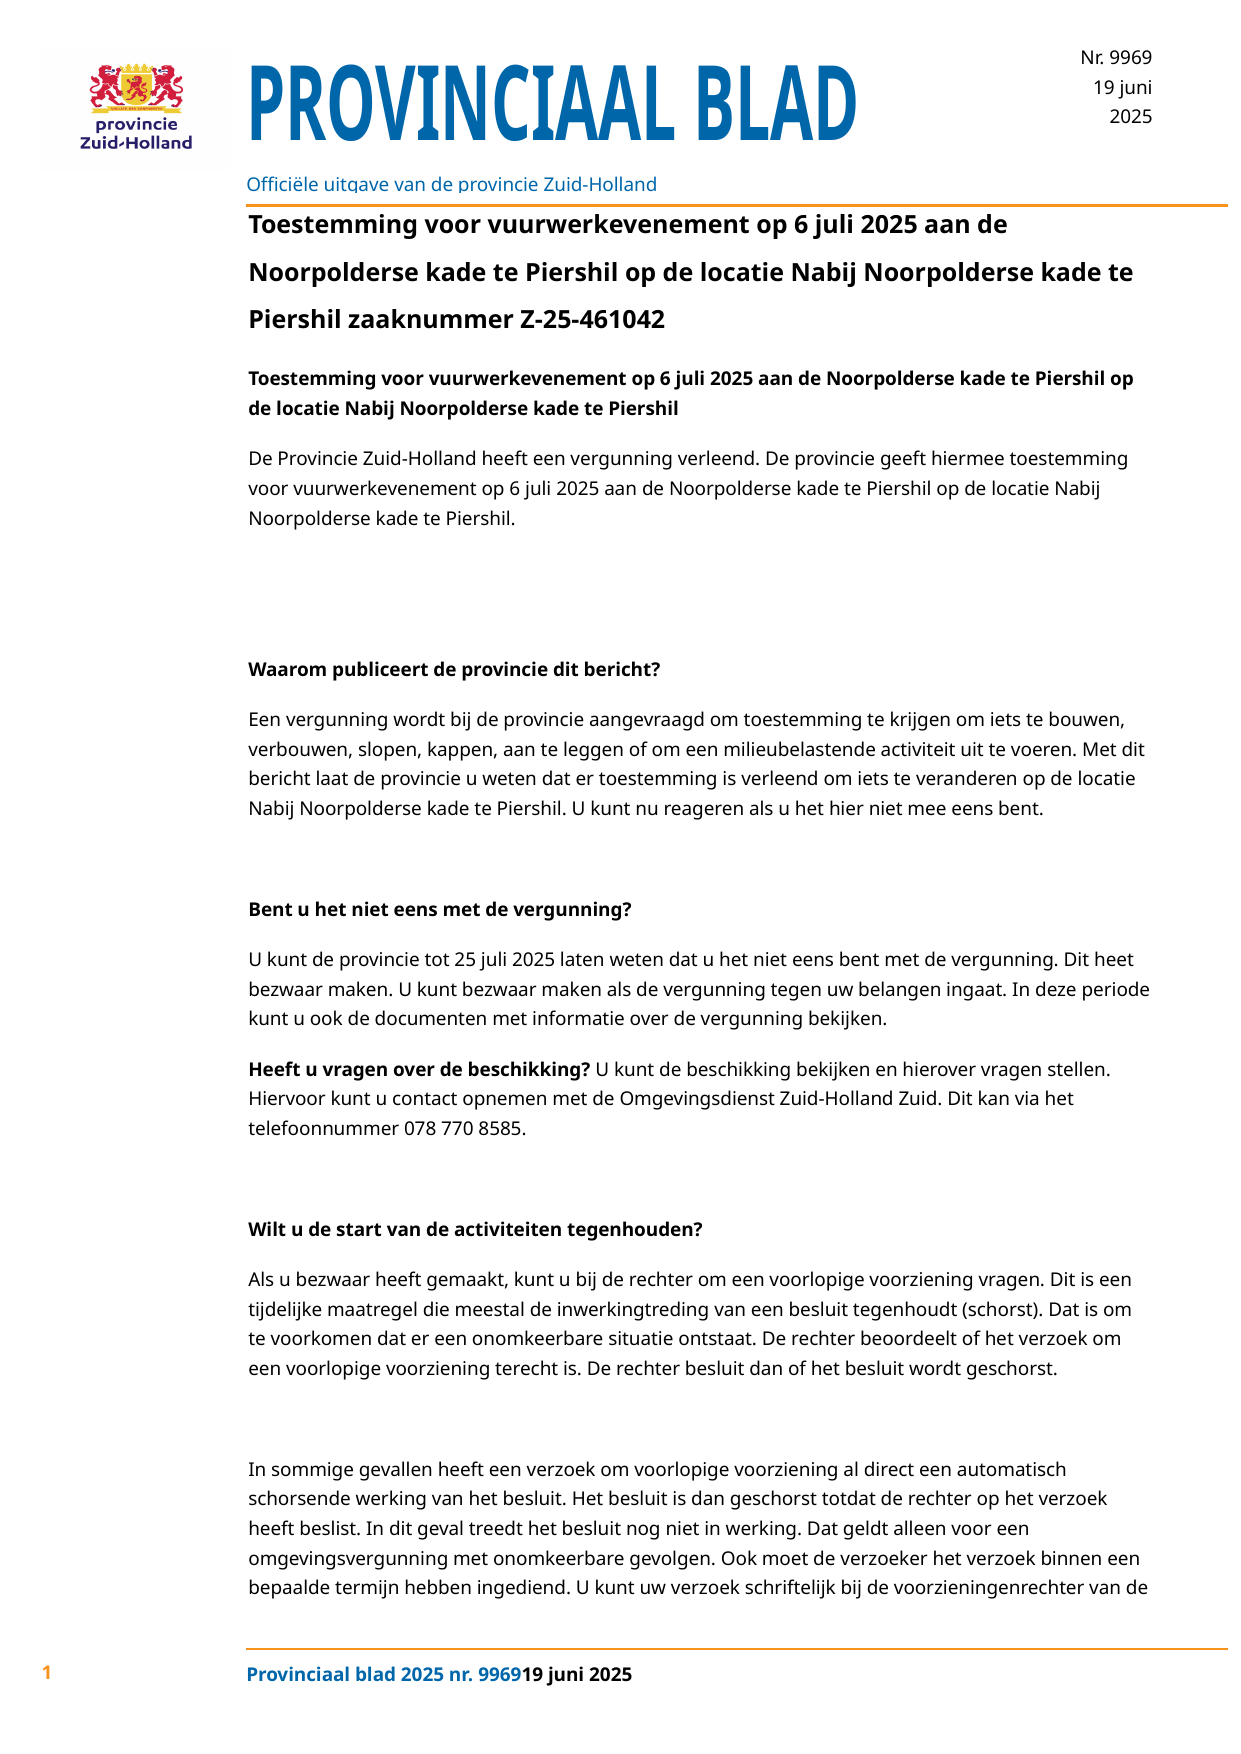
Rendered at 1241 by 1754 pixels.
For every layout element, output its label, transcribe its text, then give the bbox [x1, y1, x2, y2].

text Toestemming voor vuurwerkevenement op 6 juli 2025 aan de Noorpolderse kade te Piershil op de locatie Nabij Noorpolderse kade te Piershil [248, 366, 1152, 421]
text Wilt u de start van de activiteiten tegenhouden? [248, 1216, 1152, 1242]
text Waarom publiceert de provincie dit bericht? [248, 656, 1152, 682]
text Een vergunning wordt bij de provincie aangevraagd om toestemming te krijgen om iets te bouwen, verbouwen, slopen, kappen, aan te leggen of om een milieubelastende activiteit uit te voeren. Met dit bericht laat de provincie u weten dat er toestemming is verleend om iets te veranderen op de locatie Nabij Noorpolderse kade te Piershil. U kunt nu reageren als u het hier niet mee eens bent. [248, 706, 1152, 821]
text De Provincie Zuid-Holland heeft een vergunning verleend. De provincie geeft hiermee toestemming voor vuurwerkevenement op 6 juli 2025 aan de Noorpolderse kade te Piershil op de locatie Nabij Noorpolderse kade te Piershil. [248, 446, 1152, 530]
text Heeft u vragen over de beschikking? U kunt de beschikking bekijken en hierover vragen stellen. Hiervoor kunt u contact opnemen met de Omgevingsdienst Zuid-Holland Zuid. Dit kan via het telefoonnummer 078 770 8585. [248, 1056, 1152, 1141]
text U kunt de provincie tot 25 juli 2025 laten weten dat u het niet eens bent met de vergunning. Dit heet bezwaar maken. U kunt bezwaar maken als de vergunning tegen uw belangen ingaat. In deze periode kunt u ook de documenten met informatie over de vergunning bekijken. [248, 946, 1152, 1031]
text Toestemming voor vuurwerkevenement op 6 juli 2025 aan de Noorpolderse kade te Piershil op de locatie Nabij Noorpolderse kade te Piershil zaaknummer Z-25-461042 [248, 207, 1152, 336]
text In sommige gevallen heeft een verzoek om voorlopige voorziening al direct een automatisch schorsende werking van het besluit. Het besluit is dan geschorst totdat de rechter op het verzoek heeft beslist. In dit geval treedt het besluit nog niet in werking. Dat geldt alleen voor een omgevingsvergunning met onomkeerbare gevolgen. Ook moet de verzoeker het verzoek binnen een bepaalde termijn hebben ingediend. U kunt uw verzoek schriftelijk bij de voorzieningenrechter van de [248, 1456, 1152, 1600]
text Bent u het niet eens met de vergunning? [248, 896, 1152, 922]
text Als u bezwaar heeft gemaakt, kunt u bij de rechter om een voorlopige voorziening vragen. Dit is een tijdelijke maatregel die meestal de inwerkingtreding van een besluit tegenhoudt (schorst). Dat is om te voorkomen dat er een onomkeerbare situatie ontstaat. De rechter beoordeelt of het verzoek om een voorlopige voorziening terecht is. De rechter besluit dan of het besluit wordt geschorst. [248, 1266, 1152, 1381]
picture [41, 47, 231, 172]
